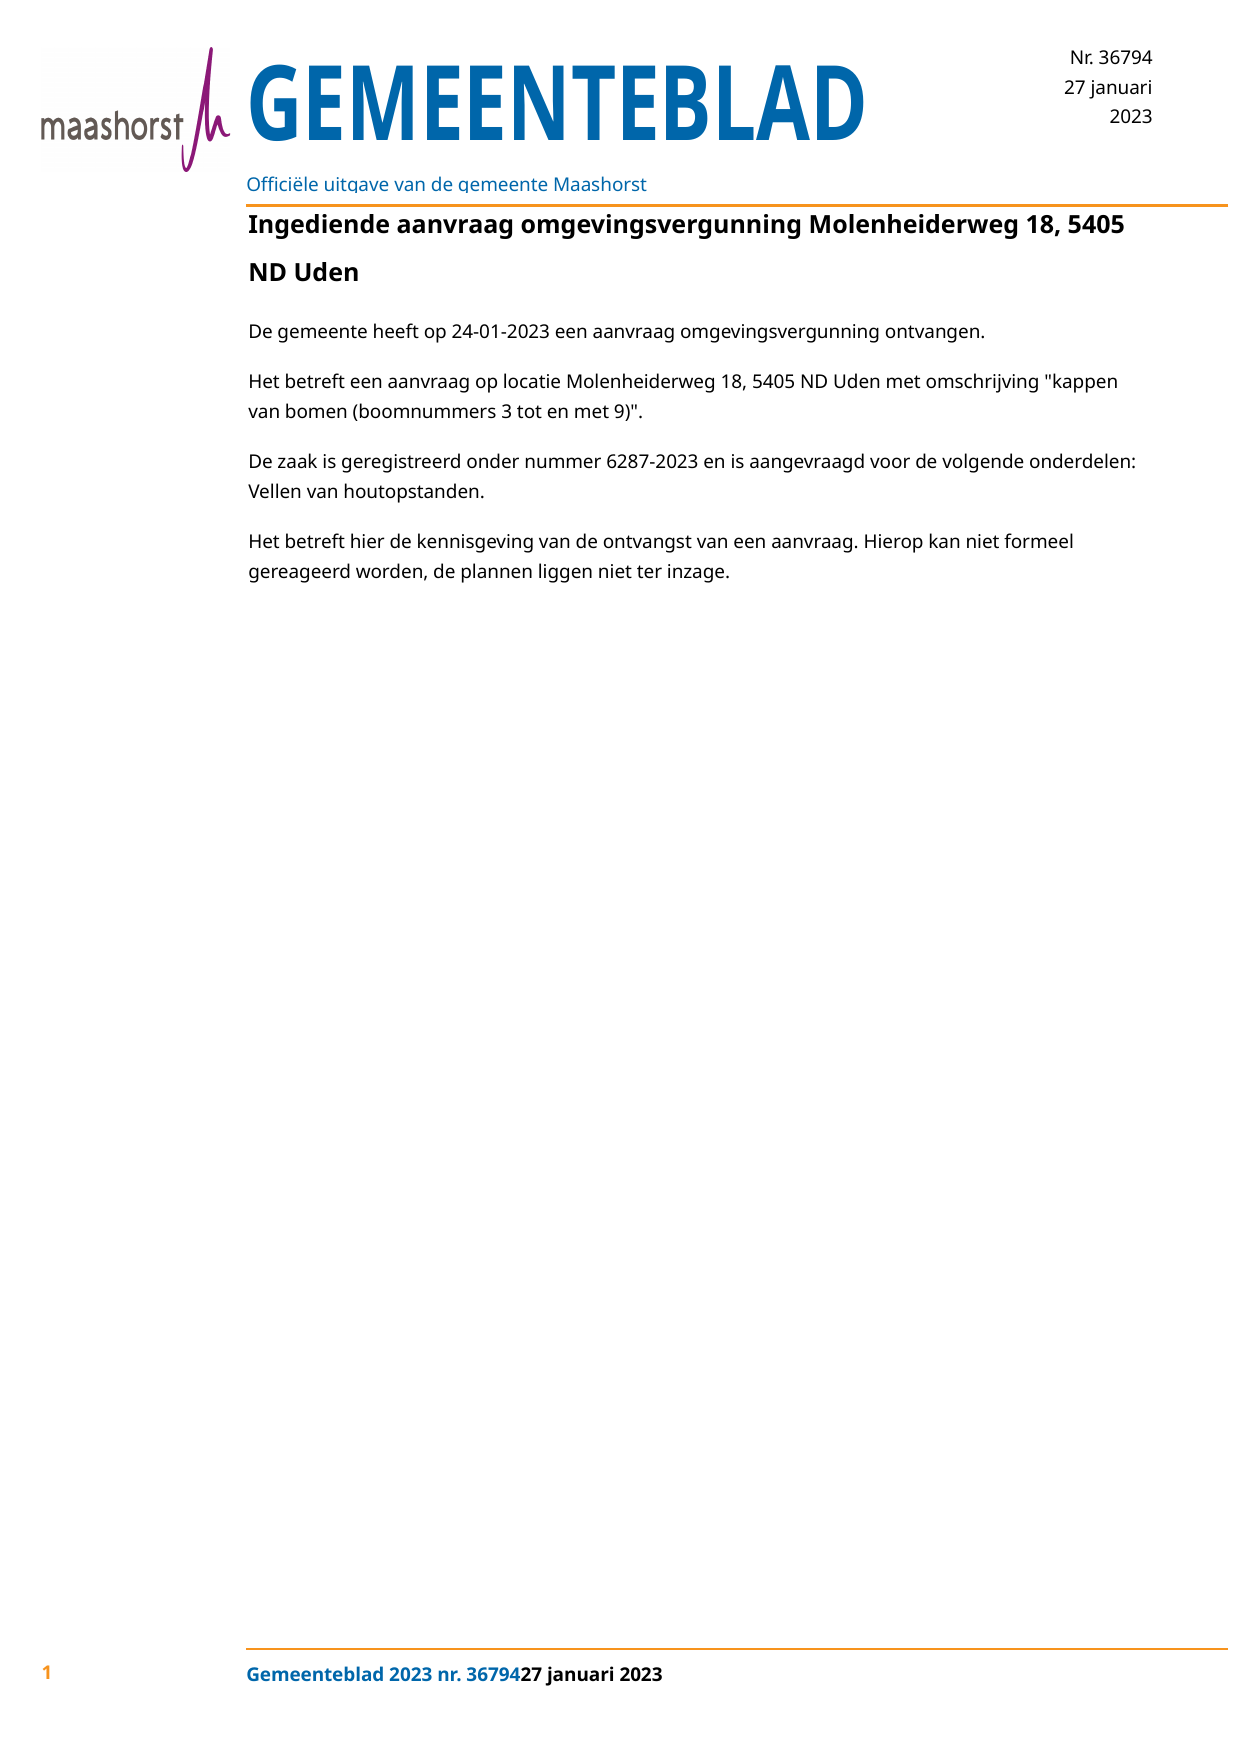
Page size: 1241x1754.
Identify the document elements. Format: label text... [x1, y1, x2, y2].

text De zaak is geregistreerd onder nummer 6287-2023 en is aangevraagd voor de volgende onderdelen: Vellen van houtopstanden. [248, 448, 1152, 504]
picture [41, 47, 231, 172]
text Ingediende aanvraag omgevingsvergunning Molenheiderweg 18, 5405 ND Uden [248, 207, 1152, 288]
text Het betreft hier de kennisgeving van de ontvangst van een aanvraag. Hierop kan niet formeel gereageerd worden, de plannen liggen niet ter inzage. [248, 528, 1152, 584]
text Het betreft een aanvraag op locatie Molenheiderweg 18, 5405 ND Uden met omschrijving "kappen van bomen (boomnummers 3 tot en met 9)". [248, 368, 1152, 424]
text De gemeente heeft op 24-01-2023 een aanvraag omgevingsvergunning ontvangen. [248, 318, 1152, 344]
